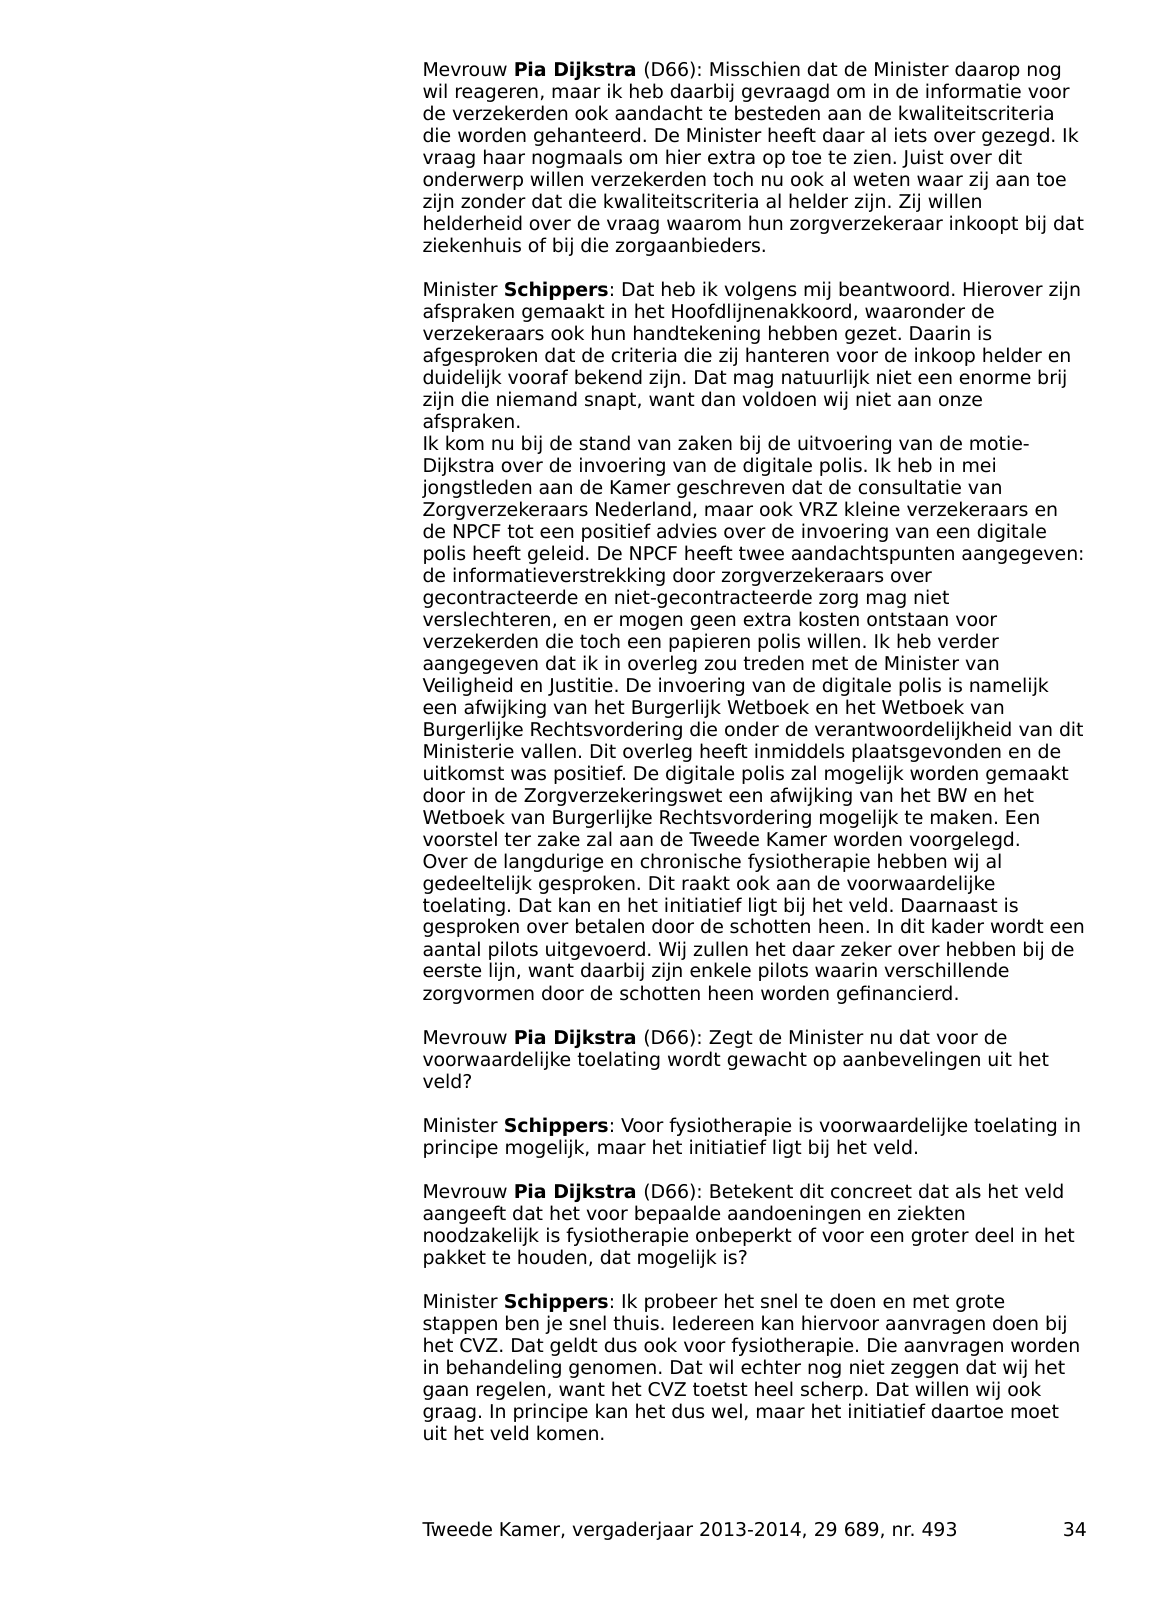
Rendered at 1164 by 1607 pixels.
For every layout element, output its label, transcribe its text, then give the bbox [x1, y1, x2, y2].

text Ik kom nu bij de stand van zaken bij de uitvoering van de motie-Dijkstra over de invoering van de digitale polis. Ik heb in mei jongstleden aan de Kamer geschreven dat de consultatie van Zorgverzekeraars Nederland, maar ook VRZ kleine verzekeraars en de NPCF tot een positief advies over de invoering van een digitale polis heeft geleid. De NPCF heeft twee aandachtspunten aangegeven: de informatieverstrekking door zorgverzekeraars over gecontracteerde en niet-gecontracteerde zorg mag niet verslechteren, en er mogen geen extra kosten ontstaan voor verzekerden die toch een papieren polis willen. Ik heb verder aangegeven dat ik in overleg zou treden met de Minister van Veiligheid en Justitie. De invoering van de digitale polis is namelijk een afwijking van het Burgerlijk Wetboek en het Wetboek van Burgerlijke Rechtsvordering die onder de verantwoordelijkheid van dit Ministerie vallen. Dit overleg heeft inmiddels plaatsgevonden en de uitkomst was positief. De digitale polis zal mogelijk worden gemaakt door in de Zorgverzekeringswet een afwijking van het BW en het Wetboek van Burgerlijke Rechtsvordering mogelijk te maken. Een voorstel ter zake zal aan de Tweede Kamer worden voorgelegd. [422, 433, 1087, 851]
text Minister Schippers: Voor fysiotherapie is voorwaardelijke toelating in principe mogelijk, maar het initiatief ligt bij het veld. [422, 1115, 1087, 1159]
text Over de langdurige en chronische fysiotherapie hebben wij al gedeeltelijk gesproken. Dit raakt ook aan de voorwaardelijke toelating. Dat kan en het initiatief ligt bij het veld. Daarnaast is gesproken over betalen door de schotten heen. In dit kader wordt een aantal pilots uitgevoerd. Wij zullen het daar zeker over hebben bij de eerste lijn, want daarbij zijn enkele pilots waarin verschillende zorgvormen door de schotten heen worden gefinancierd. [422, 851, 1087, 1004]
text Minister Schippers: Dat heb ik volgens mij beantwoord. Hierover zijn afspraken gemaakt in het Hoofdlijnenakkoord, waaronder de verzekeraars ook hun handtekening hebben gezet. Daarin is afgesproken dat de criteria die zij hanteren voor de inkoop helder en duidelijk vooraf bekend zijn. Dat mag natuurlijk niet een enorme brij zijn die niemand snapt, want dan voldoen wij niet aan onze afspraken. [422, 279, 1087, 433]
text Mevrouw Pia Dijkstra (D66): Zegt de Minister nu dat voor de voorwaardelijke toelating wordt gewacht op aanbevelingen uit het veld? [422, 1027, 1087, 1092]
text Mevrouw Pia Dijkstra (D66): Misschien dat de Minister daarop nog wil reageren, maar ik heb daarbij gevraagd om in de informatie voor de verzekerden ook aandacht te besteden aan de kwaliteitscriteria die worden gehanteerd. De Minister heeft daar al iets over gezegd. Ik vraag haar nogmaals om hier extra op toe te zien. Juist over dit onderwerp willen verzekerden toch nu ook al weten waar zij aan toe zijn zonder dat die kwaliteitscriteria al helder zijn. Zij willen helderheid over de vraag waarom hun zorgverzekeraar inkoopt bij dat ziekenhuis of bij die zorgaanbieders. [422, 59, 1087, 257]
text Mevrouw Pia Dijkstra (D66): Betekent dit concreet dat als het veld aangeeft dat het voor bepaalde aandoeningen en ziekten noodzakelijk is fysiotherapie onbeperkt of voor een groter deel in het pakket te houden, dat mogelijk is? [422, 1181, 1087, 1269]
text Minister Schippers: Ik probeer het snel te doen en met grote stappen ben je snel thuis. Iedereen kan hiervoor aanvragen doen bij het CVZ. Dat geldt dus ook voor fysiotherapie. Die aanvragen worden in behandeling genomen. Dat wil echter nog niet zeggen dat wij het gaan regelen, want het CVZ toetst heel scherp. Dat willen wij ook graag. In principe kan het dus wel, maar het initiatief daartoe moet uit het veld komen. [422, 1291, 1087, 1445]
